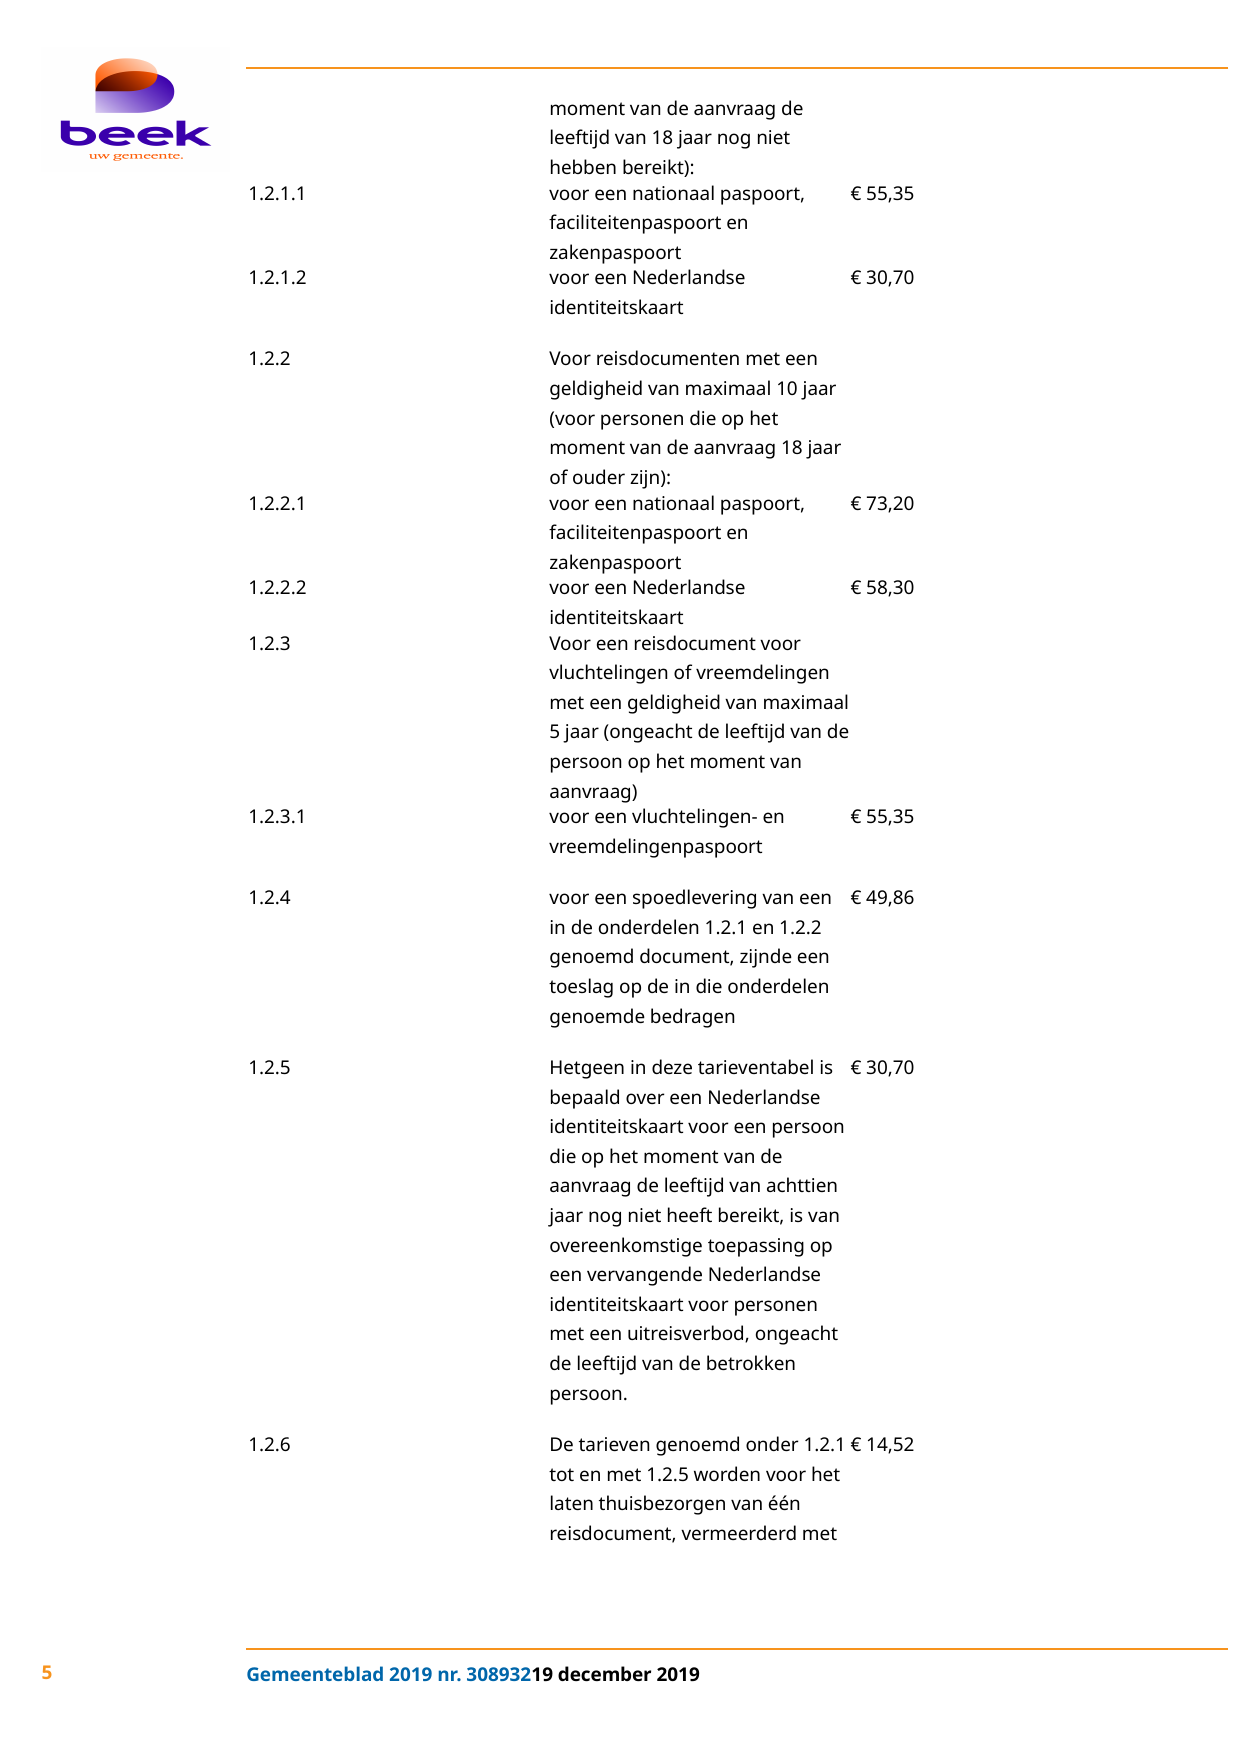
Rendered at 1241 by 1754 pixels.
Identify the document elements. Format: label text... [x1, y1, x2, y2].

table_cell [850, 1546, 1152, 1571]
table_cell € 55,35 [850, 180, 1152, 264]
table_cell De tarieven genoemd onder 1.2.1 tot en met 1.2.5 worden voor het laten thuisbezorgen van één reisdocument, vermeerderd met [549, 1431, 850, 1546]
table_cell Hetgeen in deze tarieventabel is bepaald over een Nederlandse identiteitskaart voor een persoon die op het moment van de aanvraag de leeftijd van achttien jaar nog niet heeft bereikt, is van overeenkomstige toepassing op een vervangende Nederlandse identiteitskaart voor personen met een uitreisverbod, ongeacht de leeftijd van de betrokken persoon. [549, 1054, 850, 1406]
table_cell voor een Nederlandse identiteitskaart [549, 265, 850, 320]
table_cell € 49,86 [850, 885, 1152, 1029]
table_cell 1.2.6 [248, 1431, 549, 1546]
table_cell 1.2.2.1 [248, 490, 549, 574]
table_cell [549, 1546, 850, 1571]
table_cell [850, 95, 1152, 180]
table_cell [549, 1029, 850, 1054]
table_cell [248, 1406, 549, 1431]
table_cell voor een nationaal paspoort, faciliteitenpaspoort en zakenpaspoort [549, 490, 850, 574]
table_cell 1.2.4 [248, 885, 549, 1029]
table_cell [850, 1029, 1152, 1054]
table_cell [549, 1406, 850, 1431]
table_cell 1.2.2 [248, 346, 549, 490]
table_cell € 14,52 [850, 1431, 1152, 1546]
table_cell [549, 859, 850, 884]
table_cell [248, 1546, 549, 1571]
table_cell Voor een reisdocument voor vluchtelingen of vreemdelingen met een geldigheid van maximaal 5 jaar (ongeacht de leeftijd van de persoon op het moment van aanvraag) [549, 630, 850, 803]
table_cell voor een vluchtelingen- en vreemdelingenpaspoort [549, 804, 850, 859]
table_cell [850, 320, 1152, 346]
table_cell [549, 320, 850, 346]
table_cell € 58,30 [850, 575, 1152, 630]
table_cell moment van de aanvraag de leeftijd van 18 jaar nog niet hebben bereikt): [549, 95, 850, 180]
table_cell voor een spoedlevering van een in de onderdelen 1.2.1 en 1.2.2 genoemd document, zijnde een toeslag op de in die onderdelen genoemde bedragen [549, 885, 850, 1029]
table_cell voor een nationaal paspoort, faciliteitenpaspoort en zakenpaspoort [549, 180, 850, 264]
table_cell 1.2.1.2 [248, 265, 549, 320]
table_cell [850, 346, 1152, 490]
picture [41, 47, 231, 172]
table_cell 1.2.1.1 [248, 180, 549, 264]
table_cell [248, 95, 549, 180]
table_cell € 73,20 [850, 490, 1152, 574]
table_cell € 30,70 [850, 265, 1152, 320]
table_cell [248, 859, 549, 884]
table_cell Voor reisdocumenten met een geldigheid van maximaal 10 jaar (voor personen die op het moment van de aanvraag 18 jaar of ouder zijn): [549, 346, 850, 490]
table_cell 1.2.2.2 [248, 575, 549, 630]
table_cell € 55,35 [850, 804, 1152, 859]
table_cell [248, 1029, 549, 1054]
table_cell 1.2.3.1 [248, 804, 549, 859]
table_cell [850, 1406, 1152, 1431]
table_cell voor een Nederlandse identiteitskaart [549, 575, 850, 630]
table_cell [248, 320, 549, 346]
table_cell [850, 630, 1152, 803]
table_cell [850, 859, 1152, 884]
table_cell € 30,70 [850, 1054, 1152, 1406]
table_cell 1.2.5 [248, 1054, 549, 1406]
table_cell 1.2.3 [248, 630, 549, 803]
